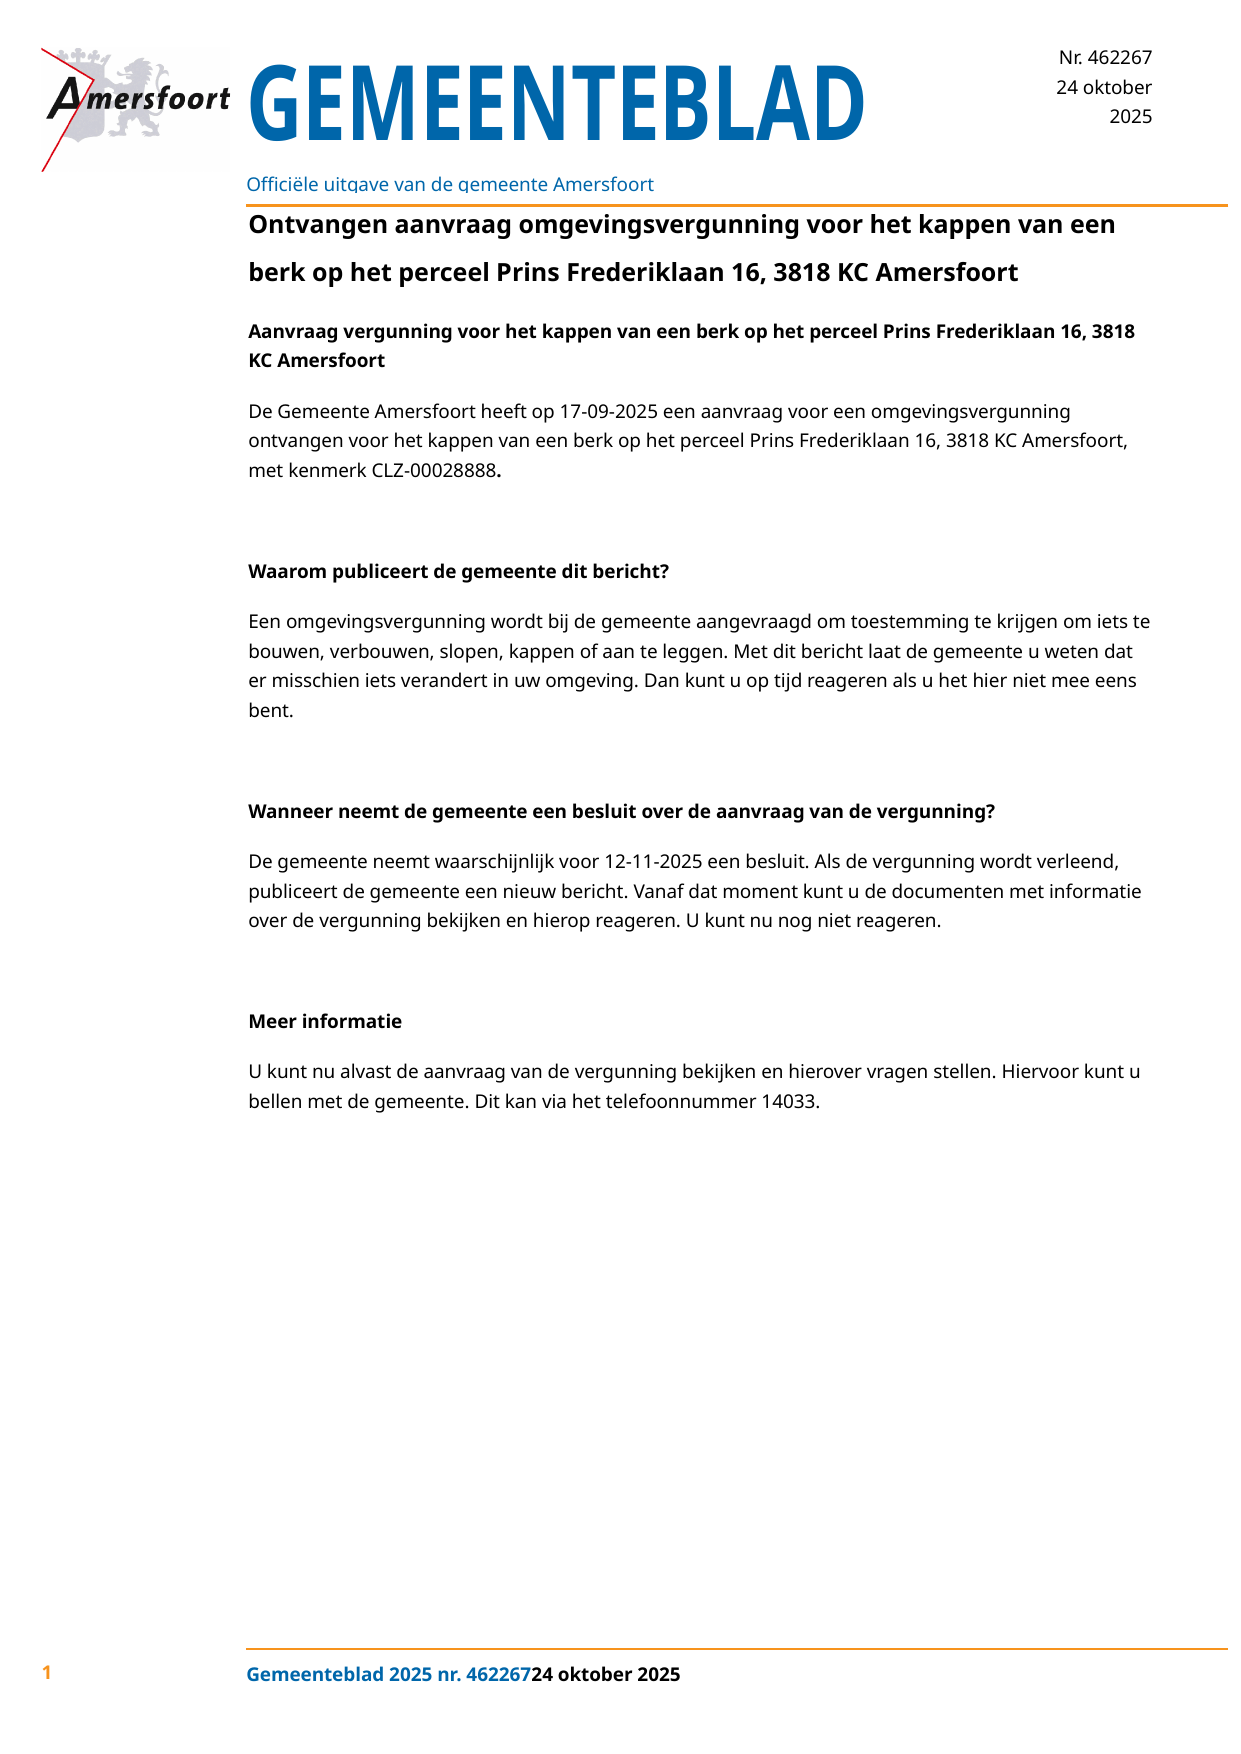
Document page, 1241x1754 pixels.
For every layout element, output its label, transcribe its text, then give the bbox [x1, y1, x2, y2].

picture [41, 47, 231, 172]
text Wanneer neemt de gemeente een besluit over de aanvraag van de vergunning? [248, 798, 1152, 824]
text De gemeente neemt waarschijnlijk voor 12-11-2025 een besluit. Als de vergunning wordt verleend, publiceert de gemeente een nieuw bericht. Vanaf dat moment kunt u de documenten met informatie over de vergunning bekijken en hierop reageren. U kunt nu nog niet reageren. [248, 848, 1152, 933]
text Aanvraag vergunning voor het kappen van een berk op het perceel Prins Frederiklaan 16, 3818 KC Amersfoort [248, 318, 1152, 373]
text Ontvangen aanvraag omgevingsvergunning voor het kappen van een berk op het perceel Prins Frederiklaan 16, 3818 KC Amersfoort [248, 207, 1152, 288]
text Waarom publiceert de gemeente dit bericht? [248, 558, 1152, 584]
text Een omgevingsvergunning wordt bij de gemeente aangevraagd om toestemming te krijgen om iets te bouwen, verbouwen, slopen, kappen of aan te leggen. Met dit bericht laat de gemeente u weten dat er misschien iets verandert in uw omgeving. Dan kunt u op tijd reageren als u het hier niet mee eens bent. [248, 608, 1152, 723]
text Meer informatie [248, 1008, 1152, 1034]
text U kunt nu alvast de aanvraag van de vergunning bekijken en hierover vragen stellen. Hiervoor kunt u bellen met de gemeente. Dit kan via het telefoonnummer 14033. [248, 1059, 1152, 1114]
text De Gemeente Amersfoort heeft op 17-09-2025 een aanvraag voor een omgevingsvergunning ontvangen voor het kappen van een berk op het perceel Prins Frederiklaan 16, 3818 KC Amersfoort, met kenmerk CLZ-00028888. [248, 398, 1152, 483]
